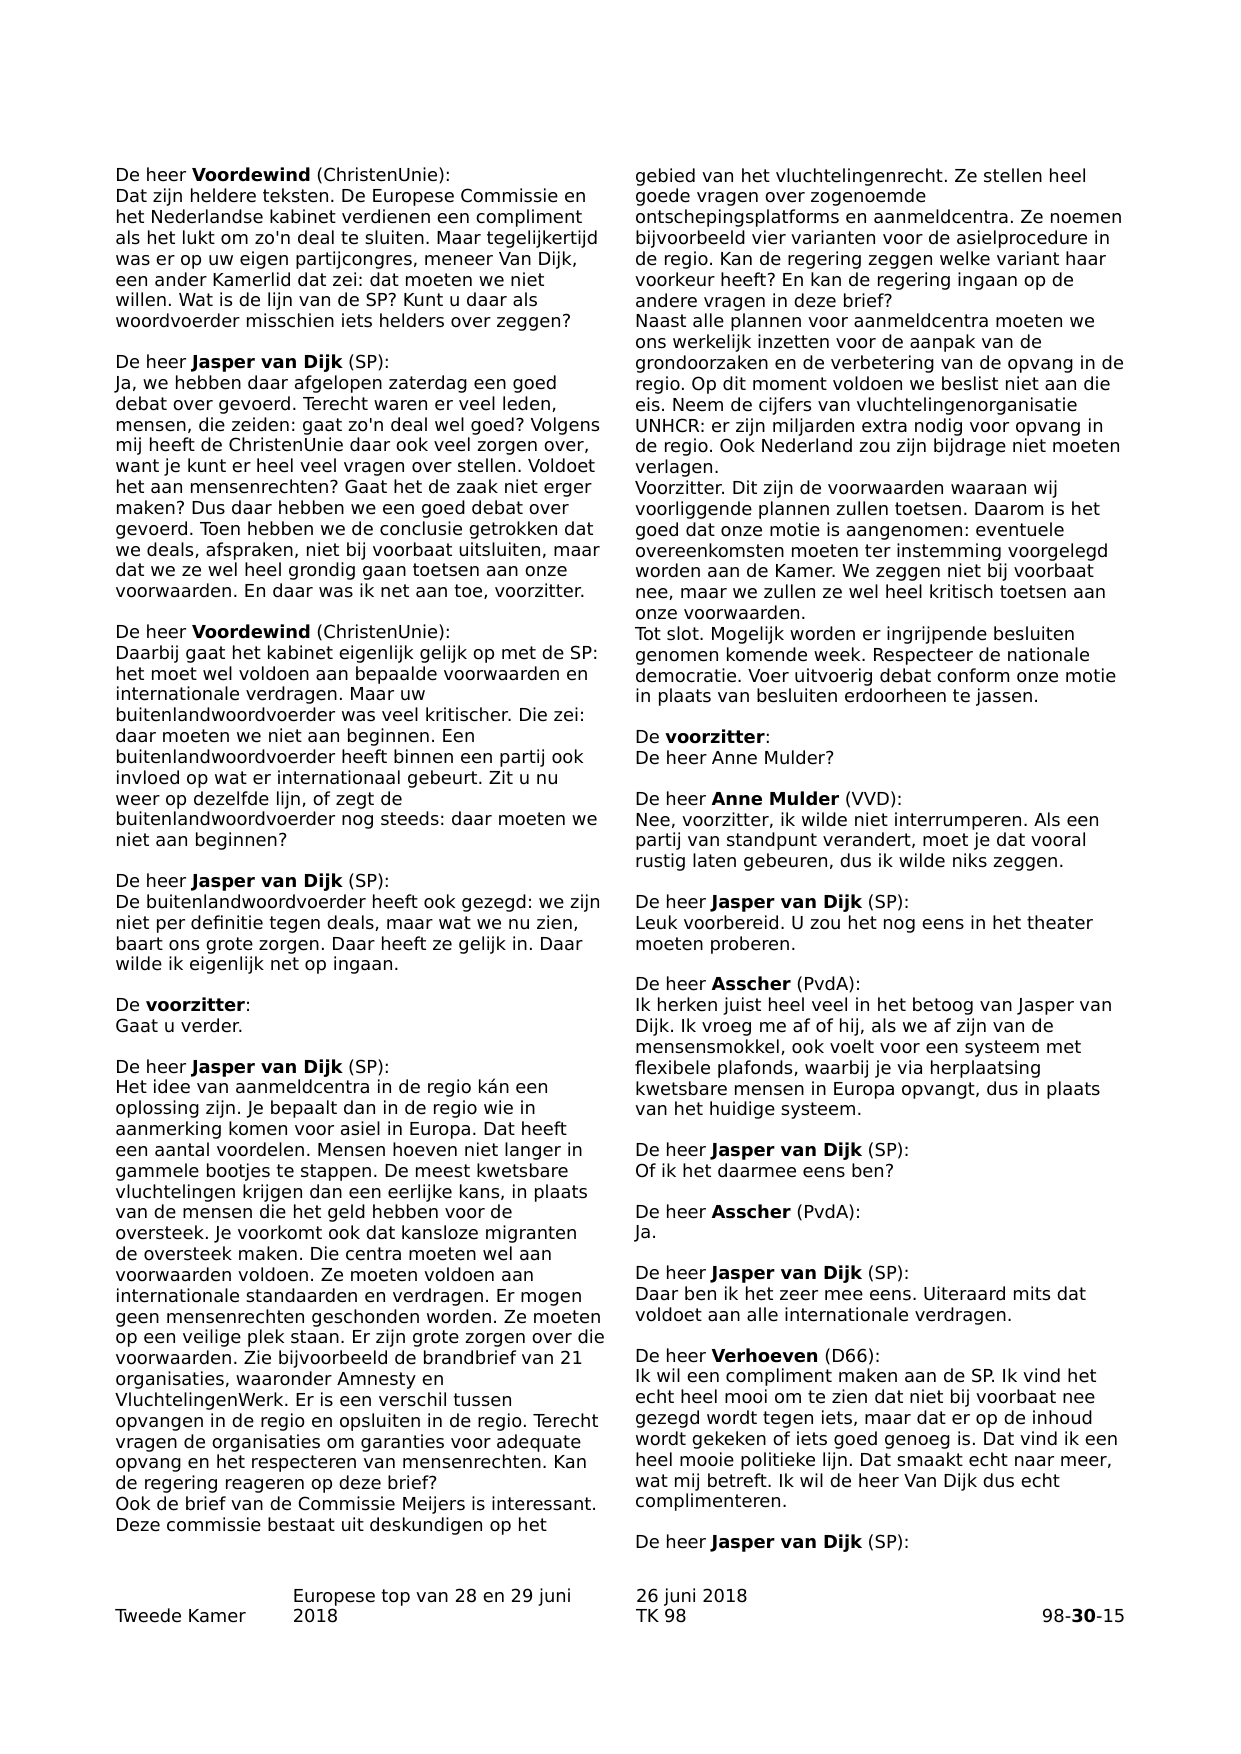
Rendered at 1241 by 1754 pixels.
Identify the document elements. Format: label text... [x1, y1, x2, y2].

text De heer Jasper van Dijk (SP): [635, 1140, 1125, 1161]
text Naast alle plannen voor aanmeldcentra moeten we ons werkelijk inzetten voor de aanpak van de grondoorzaken en de verbetering van de opvang in de regio. Op dit moment voldoen we beslist niet aan die eis. Neem de cijfers van vluchtelingenorganisatie UNHCR: er zijn miljarden extra nodig voor opvang in de regio. Ook Nederland zou zijn bijdrage niet moeten verlagen. [635, 311, 1125, 478]
text Het idee van aanmeldcentra in de regio kán een oplossing zijn. Je bepaalt dan in de regio wie in aanmerking komen voor asiel in Europa. Dat heeft een aantal voordelen. Mensen hoeven niet langer in gammele bootjes te stappen. De meest kwetsbare vluchtelingen krijgen dan een eerlijke kans, in plaats van de mensen die het geld hebben voor de oversteek. Je voorkomt ook dat kansloze migranten de oversteek maken. Die centra moeten wel aan voorwaarden voldoen. Ze moeten voldoen aan internationale standaarden en verdragen. Er mogen geen mensenrechten geschonden worden. Ze moeten op een veilige plek staan. Er zijn grote zorgen over die voorwaarden. Zie bijvoorbeeld de brandbrief van 21 organisaties, waaronder Amnesty en VluchtelingenWerk. Er is een verschil tussen opvangen in de regio en opsluiten in de regio. Terecht vragen de organisaties om garanties voor adequate opvang en het respecteren van mensenrechten. Kan de regering reageren op deze brief? [115, 1077, 605, 1494]
text Ik herken juist heel veel in het betoog van Jasper van Dijk. Ik vroeg me af of hij, als we af zijn van de mensensmokkel, ook voelt voor een systeem met flexibele plafonds, waarbij je via herplaatsing kwetsbare mensen in Europa opvangt, dus in plaats van het huidige systeem. [635, 995, 1125, 1120]
text De heer Voordewind (ChristenUnie): [115, 622, 605, 642]
text Dat zijn heldere teksten. De Europese Commissie en het Nederlandse kabinet verdienen een compliment als het lukt om zo'n deal te sluiten. Maar tegelijkertijd was er op uw eigen partijcongres, meneer Van Dijk, een ander Kamerlid dat zei: dat moeten we niet willen. Wat is de lijn van de SP? Kunt u daar als woordvoerder misschien iets helders over zeggen? [115, 186, 605, 332]
text De voorzitter: [115, 995, 605, 1016]
text Leuk voorbereid. U zou het nog eens in het theater moeten proberen. [635, 912, 1125, 954]
text De heer Jasper van Dijk (SP): [115, 1056, 605, 1077]
text De heer Jasper van Dijk (SP): [635, 1532, 1125, 1553]
text De heer Jasper van Dijk (SP): [635, 892, 1125, 912]
text De heer Asscher (PvdA): [635, 1201, 1125, 1222]
text De heer Verhoeven (D66): [635, 1345, 1125, 1366]
text De heer Anne Mulder? [635, 748, 1125, 768]
text De heer Jasper van Dijk (SP): [635, 1263, 1125, 1284]
text Daar ben ik het zeer mee eens. Uiteraard mits dat voldoet aan alle internationale verdragen. [635, 1284, 1125, 1325]
text De buitenlandwoordvoerder heeft ook gezegd: we zijn niet per definitie tegen deals, maar wat we nu zien, baart ons grote zorgen. Daar heeft ze gelijk in. Daar wilde ik eigenlijk net op ingaan. [115, 892, 605, 975]
text Of ik het daarmee eens ben? [635, 1161, 1125, 1181]
text Daarbij gaat het kabinet eigenlijk gelijk op met de SP: het moet wel voldoen aan bepaalde voorwaarden en internationale verdragen. Maar uw buitenlandwoordvoerder was veel kritischer. Die zei: daar moeten we niet aan beginnen. Een buitenlandwoordvoerder heeft binnen een partij ook invloed op wat er internationaal gebeurt. Zit u nu weer op dezelfde lijn, of zegt de buitenlandwoordvoerder nog steeds: daar moeten we niet aan beginnen? [115, 642, 605, 851]
text Gaat u verder. [115, 1016, 605, 1036]
text De heer Voordewind (ChristenUnie): [115, 165, 605, 186]
text Nee, voorzitter, ik wilde niet interrumperen. Als een partij van standpunt verandert, moet je dat vooral rustig laten gebeuren, dus ik wilde niks zeggen. [635, 809, 1125, 872]
text Ja. [635, 1222, 1125, 1243]
text De heer Anne Mulder (VVD): [635, 788, 1125, 809]
text De heer Asscher (PvdA): [635, 974, 1125, 995]
text Tot slot. Mogelijk worden er ingrijpende besluiten genomen komende week. Respecteer de nationale democratie. Voer uitvoerig debat conform onze motie in plaats van besluiten erdoorheen te jassen. [635, 624, 1125, 707]
text Voorzitter. Dit zijn de voorwaarden waaraan wij voorliggende plannen zullen toetsen. Daarom is het goed dat onze motie is aangenomen: eventuele overeenkomsten moeten ter instemming voorgelegd worden aan de Kamer. We zeggen niet bij voorbaat nee, maar we zullen ze wel heel kritisch toetsen aan onze voorwaarden. [635, 478, 1125, 624]
text De heer Jasper van Dijk (SP): [115, 352, 605, 373]
text Ja, we hebben daar afgelopen zaterdag een goed debat over gevoerd. Terecht waren er veel leden, mensen, die zeiden: gaat zo'n deal wel goed? Volgens mij heeft de ChristenUnie daar ook veel zorgen over, want je kunt er heel veel vragen over stellen. Voldoet het aan mensenrechten? Gaat het de zaak niet erger maken? Dus daar hebben we een goed debat over gevoerd. Toen hebben we de conclusie getrokken dat we deals, afspraken, niet bij voorbaat uitsluiten, maar dat we ze wel heel grondig gaan toetsen aan onze voorwaarden. En daar was ik net aan toe, voorzitter. [115, 373, 605, 602]
text Ik wil een compliment maken aan de SP. Ik vind het echt heel mooi om te zien dat niet bij voorbaat nee gezegd wordt tegen iets, maar dat er op de inhoud wordt gekeken of iets goed genoeg is. Dat vind ik een heel mooie politieke lijn. Dat smaakt echt naar meer, wat mij betreft. Ik wil de heer Van Dijk dus echt complimenteren. [635, 1366, 1125, 1512]
text Ook de brief van de Commissie Meijers is interessant. Deze commissie bestaat uit deskundigen op het [115, 1494, 605, 1536]
text De heer Jasper van Dijk (SP): [115, 871, 605, 892]
text De voorzitter: [635, 727, 1125, 748]
text gebied van het vluchtelingenrecht. Ze stellen heel goede vragen over zogenoemde ontschepingsplatforms en aanmeldcentra. Ze noemen bijvoorbeeld vier varianten voor de asielprocedure in de regio. Kan de regering zeggen welke variant haar voorkeur heeft? En kan de regering ingaan op de andere vragen in deze brief? [635, 165, 1125, 311]
